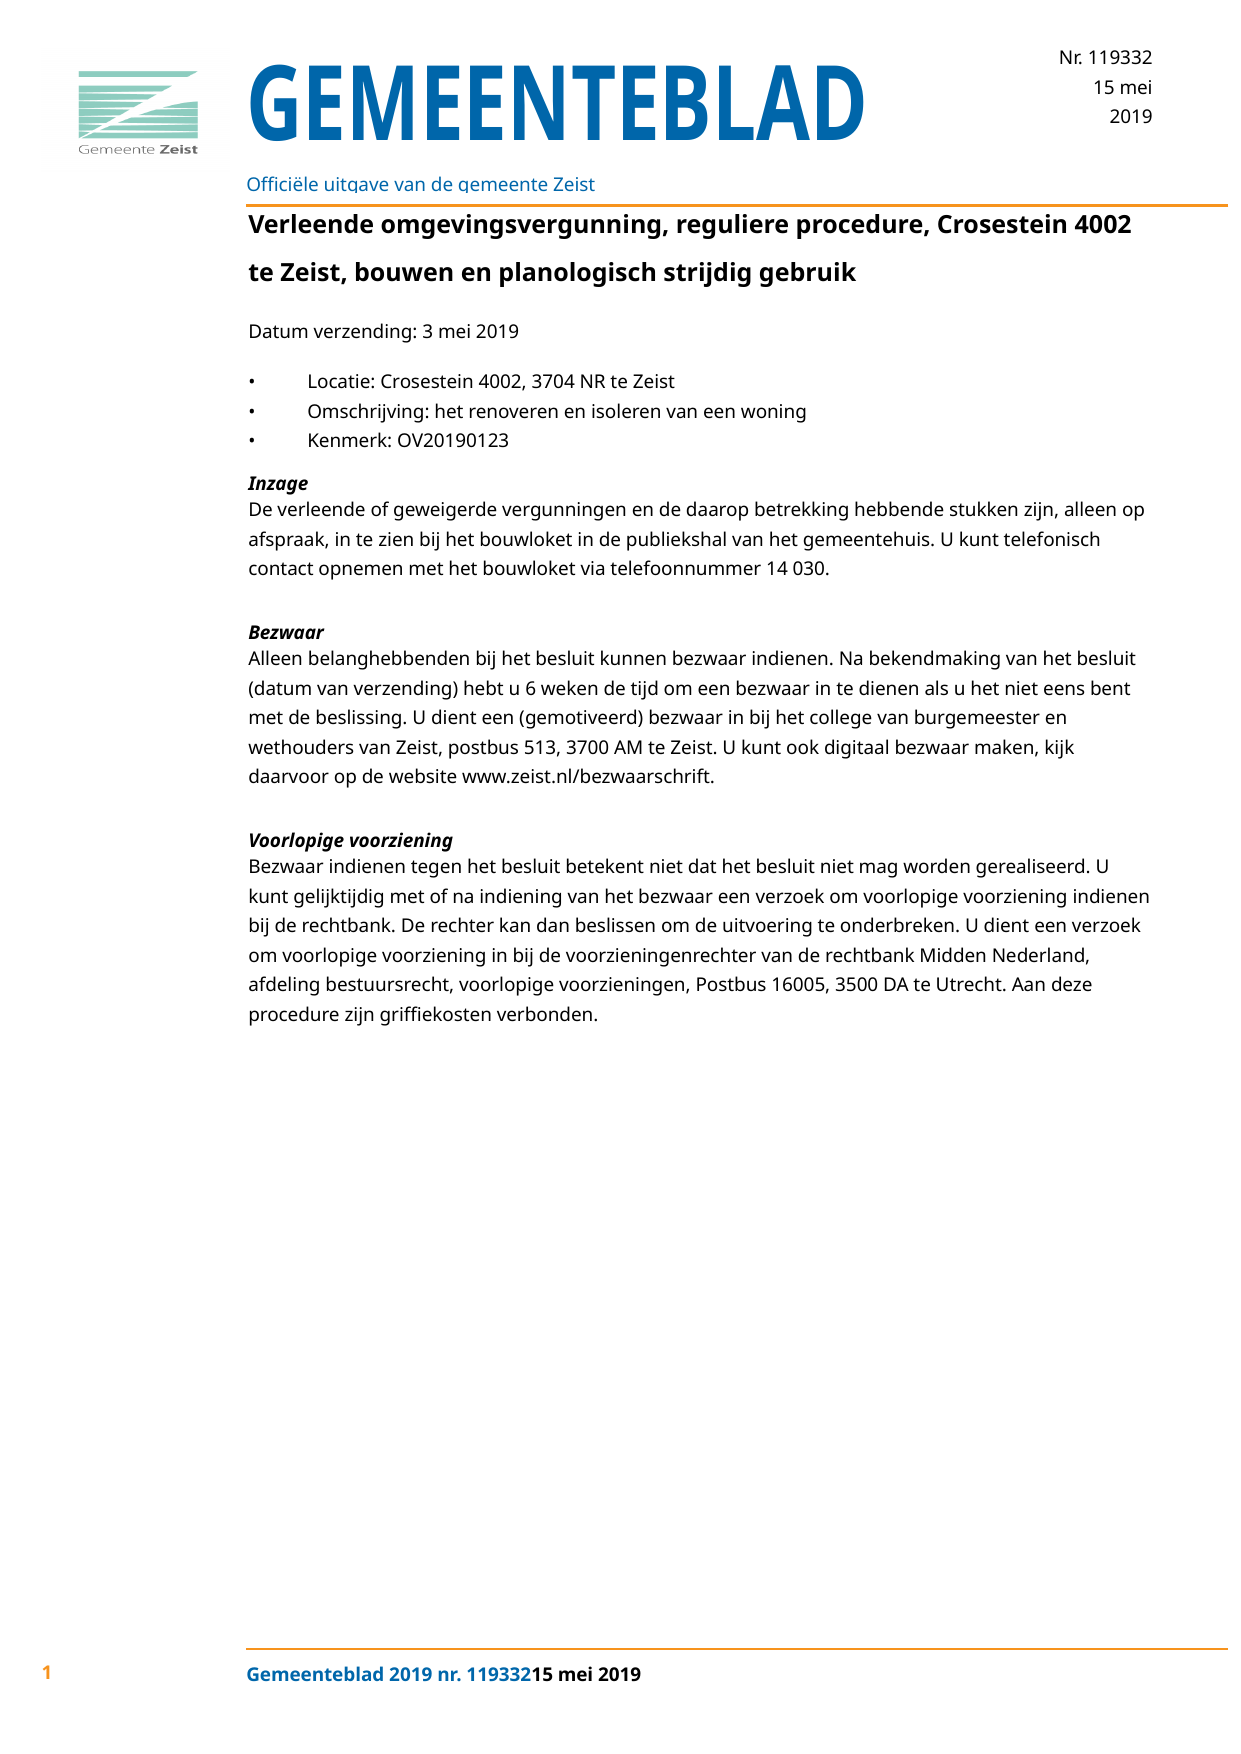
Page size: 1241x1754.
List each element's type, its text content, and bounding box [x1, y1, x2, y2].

text Bezwaar [248, 619, 1152, 645]
list Locatie: Crosestein 4002, 3704 NR te Zeist [248, 368, 1152, 394]
list Omschrijving: het renoveren en isoleren van een woning [248, 398, 1152, 424]
text Datum verzending: 3 mei 2019 [248, 318, 1152, 344]
text Verleende omgevingsvergunning, reguliere procedure, Crosestein 4002 te Zeist, bouwen en planologisch strijdig gebruik [248, 207, 1152, 288]
text De verleende of geweigerde vergunningen en de daarop betrekking hebbende stukken zijn, alleen op afspraak, in te zien bij het bouwloket in de publiekshal van het gemeentehuis. U kunt telefonisch contact opnemen met het bouwloket via telefoonnummer 14 030. [248, 496, 1152, 581]
text Voorlopige voorziening [248, 827, 1152, 853]
text Bezwaar indienen tegen het besluit betekent niet dat het besluit niet mag worden gerealiseerd. U kunt gelijktijdig met of na indiening van het bezwaar een verzoek om voorlopige voorziening indienen bij de rechtbank. De rechter kan dan beslissen om de uitvoering te onderbreken. U dient een verzoek om voorlopige voorziening in bij de voorzieningenrechter van de rechtbank Midden Nederland, afdeling bestuursrecht, voorlopige voorzieningen, Postbus 16005, 3500 DA te Utrecht. Aan deze procedure zijn griffiekosten verbonden. [248, 853, 1152, 1027]
picture [41, 47, 231, 172]
text Alleen belanghebbenden bij het besluit kunnen bezwaar indienen. Na bekendmaking van het besluit (datum van verzending) hebt u 6 weken de tijd om een bezwaar in te dienen als u het niet eens bent met de beslissing. U dient een (gemotiveerd) bezwaar in bij het college van burgemeester en wethouders van Zeist, postbus 513, 3700 AM te Zeist. U kunt ook digitaal bezwaar maken, kijk daarvoor op de website www.zeist.nl/bezwaarschrift. [248, 645, 1152, 789]
list Kenmerk: OV20190123 [248, 427, 1152, 453]
text Inzage [248, 471, 1152, 496]
